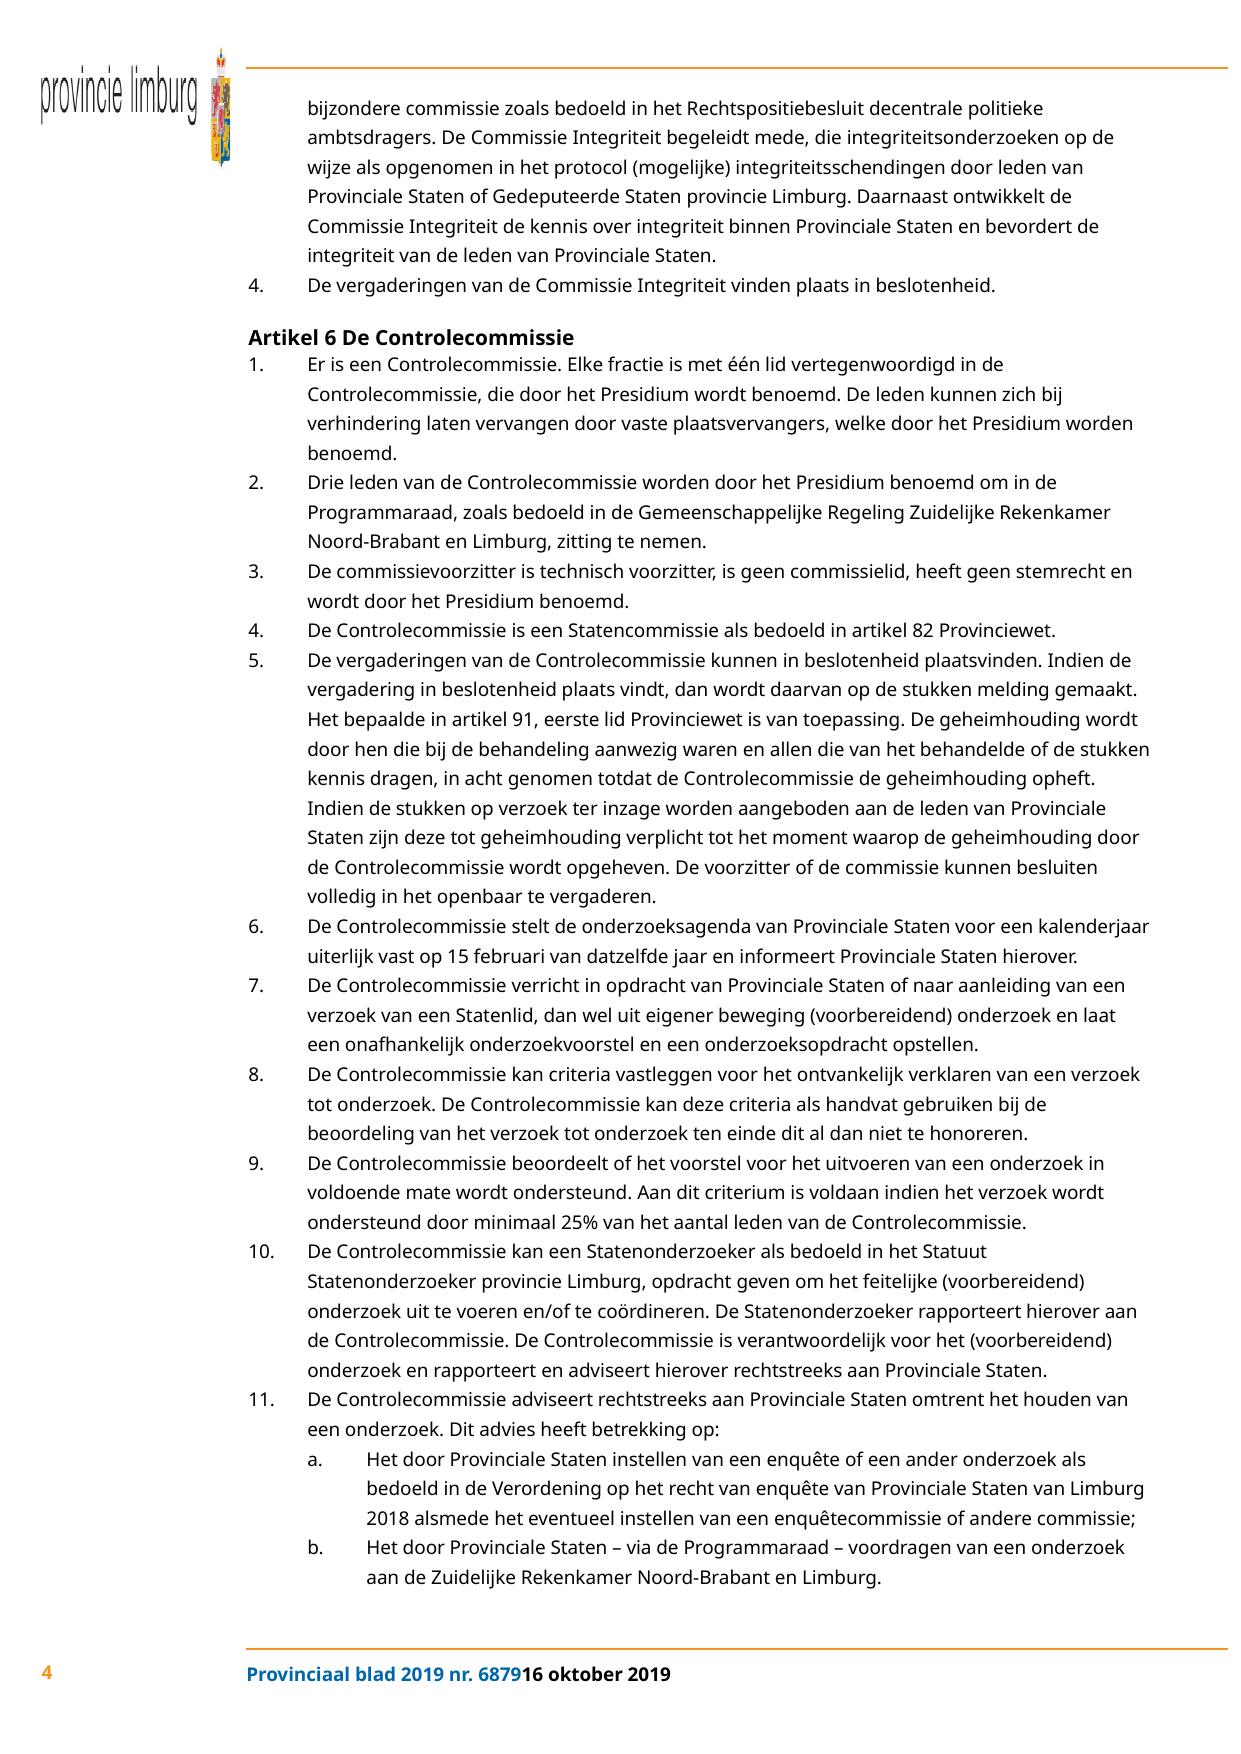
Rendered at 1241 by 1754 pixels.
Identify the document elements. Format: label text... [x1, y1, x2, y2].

list De Controlecommissie kan een Statenonderzoeker als bedoeld in het Statuut Statenonderzoeker provincie Limburg, opdracht geven om het feitelijke (voorbereidend) onderzoek uit te voeren en/of te coördineren. De Statenonderzoeker rapporteert hierover aan de Controlecommissie. De Controlecommissie is verantwoordelijk voor het (voorbereidend) onderzoek en rapporteert en adviseert hierover rechtstreeks aan Provinciale Staten. [248, 1239, 1152, 1383]
list De Controlecommissie adviseert rechtstreeks aan Provinciale Staten omtrent het houden van een onderzoek. Dit advies heeft betrekking op: [248, 1387, 1152, 1442]
list De Controlecommissie kan criteria vastleggen voor het ontvankelijk verklaren van een verzoek tot onderzoek. De Controlecommissie kan deze criteria als handvat gebruiken bij de beoordeling van het verzoek tot onderzoek ten einde dit al dan niet te honoreren. [248, 1061, 1152, 1146]
text Artikel 6 De Controlecommissie [248, 323, 1152, 351]
list Er is een Controlecommissie. Elke fractie is met één lid vertegenwoordigd in de Controlecommissie, die door het Presidium wordt benoemd. De leden kunnen zich bij verhindering laten vervangen door vaste plaatsvervangers, welke door het Presidium worden benoemd. [248, 351, 1152, 466]
list De Controlecommissie is een Statencommissie als bedoeld in artikel 82 Provinciewet. [248, 617, 1152, 643]
list De Controlecommissie stelt de onderzoeksagenda van Provinciale Staten voor een kalenderjaar uiterlijk vast op 15 februari van datzelfde jaar en informeert Provinciale Staten hierover. [248, 913, 1152, 968]
list Drie leden van de Controlecommissie worden door het Presidium benoemd om in de Programmaraad, zoals bedoeld in de Gemeenschappelijke Regeling Zuidelijke Rekenkamer Noord-Brabant en Limburg, zitting te nemen. [248, 469, 1152, 554]
list Het door Provinciale Staten instellen van een enquête of een ander onderzoek als bedoeld in de Verordening op het recht van enquête van Provinciale Staten van Limburg 2018 alsmede het eventueel instellen van een enquêtecommissie of andere commissie; [307, 1446, 1152, 1531]
list De Controlecommissie beoordeelt of het voorstel voor het uitvoeren van een onderzoek in voldoende mate wordt ondersteund. Aan dit criterium is voldaan indien het verzoek wordt ondersteund door minimaal 25% van het aantal leden van de Controlecommissie. [248, 1150, 1152, 1235]
list De Controlecommissie verricht in opdracht van Provinciale Staten of naar aanleiding van een verzoek van een Statenlid, dan wel uit eigener beweging (voorbereidend) onderzoek en laat een onafhankelijk onderzoekvoorstel en een onderzoeksopdracht opstellen. [248, 972, 1152, 1057]
list De vergaderingen van de Controlecommissie kunnen in beslotenheid plaatsvinden. Indien de vergadering in beslotenheid plaats vindt, dan wordt daarvan op de stukken melding gemaakt. Het bepaalde in artikel 91, eerste lid Provinciewet is van toepassing. De geheimhouding wordt door hen die bij de behandeling aanwezig waren en allen die van het behandelde of de stukken kennis dragen, in acht genomen totdat de Controlecommissie de geheimhouding opheft. Indien de stukken op verzoek ter inzage worden aangeboden aan de leden van Provinciale Staten zijn deze tot geheimhouding verplicht tot het moment waarop de geheimhouding door de Controlecommissie wordt opgeheven. De voorzitter of de commissie kunnen besluiten volledig in het openbaar te vergaderen. [248, 647, 1152, 909]
list De vergaderingen van de Commissie Integriteit vinden plaats in beslotenheid. [248, 272, 1152, 298]
picture [41, 47, 231, 172]
list bijzondere commissie zoals bedoeld in het Rechtspositiebesluit decentrale politieke ambtsdragers. De Commissie Integriteit begeleidt mede, die integriteitsonderzoeken op de wijze als opgenomen in het protocol (mogelijke) integriteitsschendingen door leden van Provinciale Staten of Gedeputeerde Staten provincie Limburg. Daarnaast ontwikkelt de Commissie Integriteit de kennis over integriteit binnen Provinciale Staten en bevordert de integriteit van de leden van Provinciale Staten. [248, 95, 1152, 268]
list De commissievoorzitter is technisch voorzitter, is geen commissielid, heeft geen stemrecht en wordt door het Presidium benoemd. [248, 558, 1152, 613]
list Het door Provinciale Staten – via de Programmaraad – voordragen van een onderzoek aan de Zuidelijke Rekenkamer Noord-Brabant en Limburg. [307, 1534, 1152, 1590]
